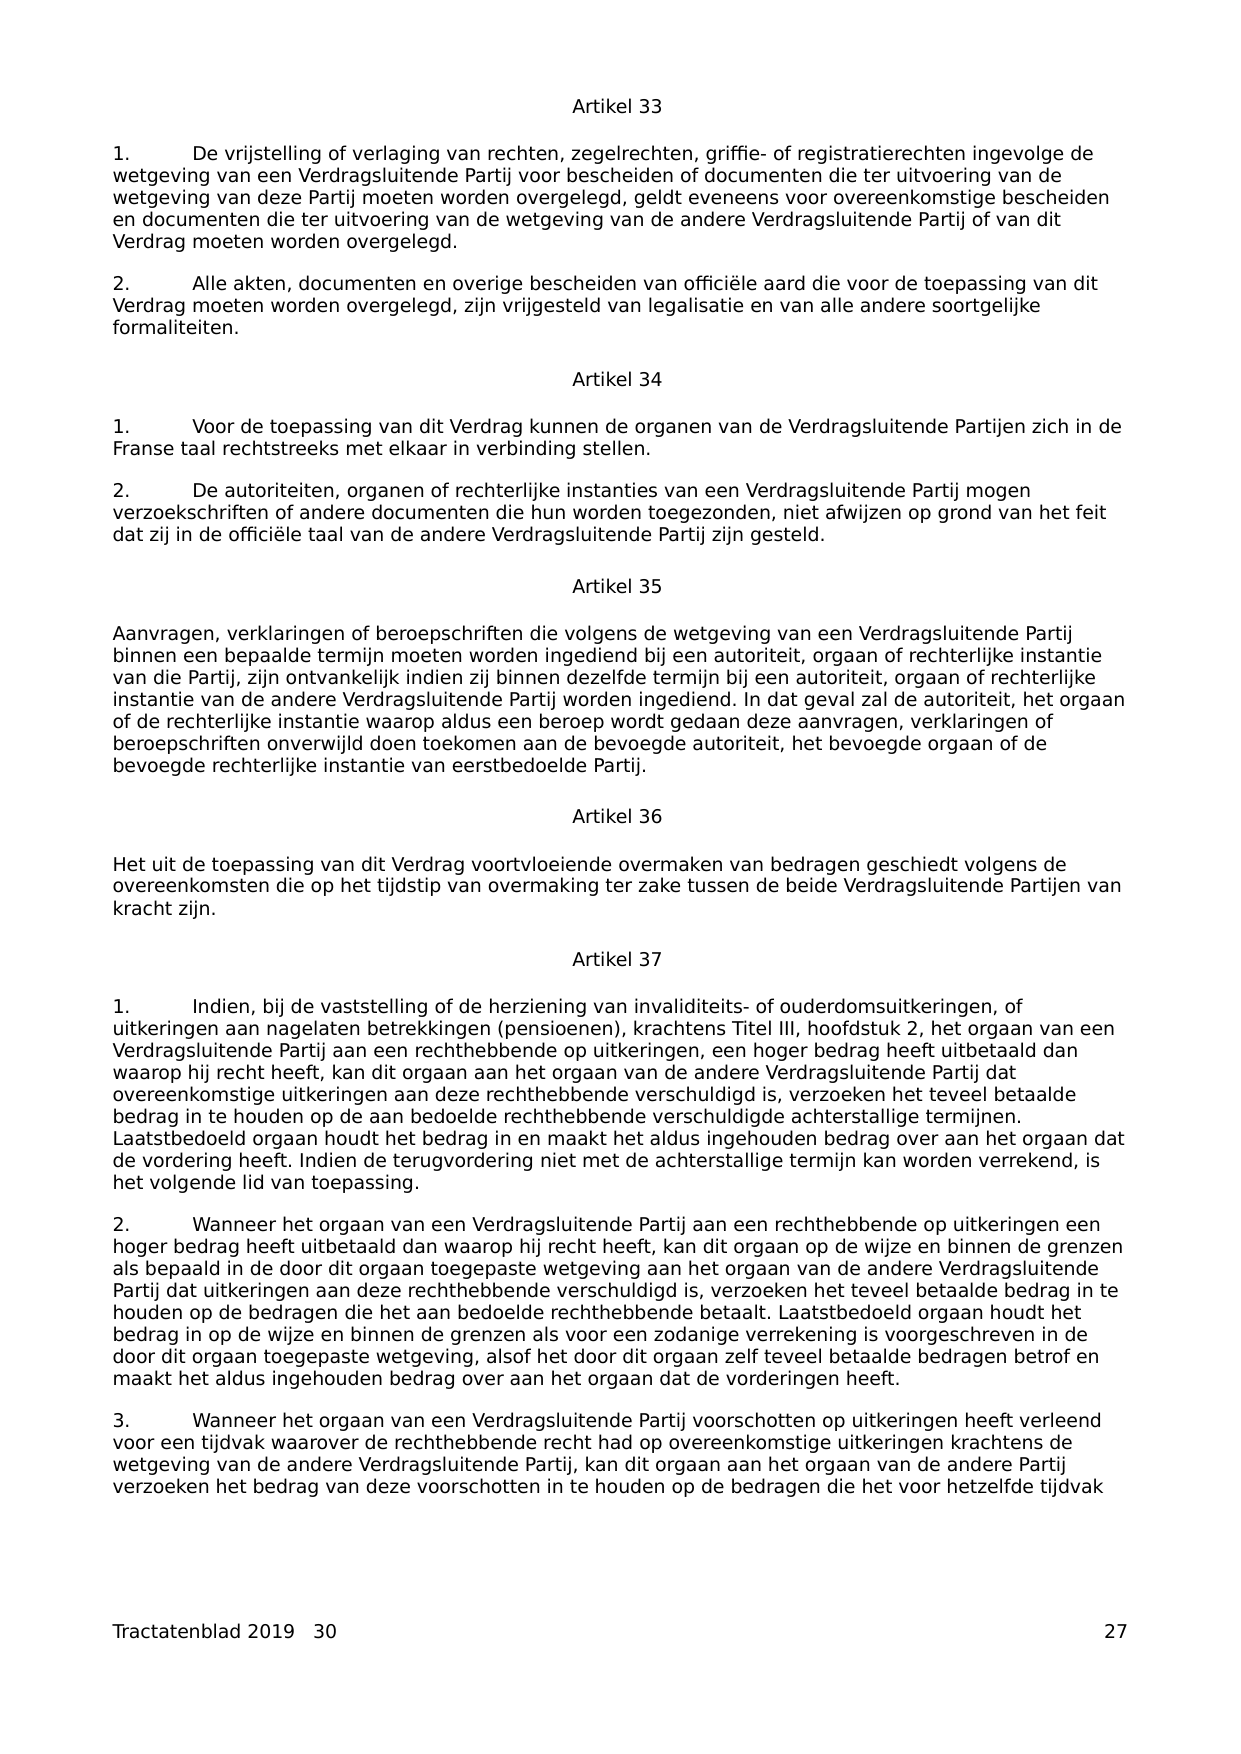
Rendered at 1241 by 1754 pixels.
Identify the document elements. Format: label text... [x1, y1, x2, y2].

subtitle Artikel 37 [112, 949, 1128, 971]
text 1. Voor de toepassing van dit Verdrag kunnen de organen van de Verdragsluitende Partijen zich in de Franse taal rechtstreeks met elkaar in verbinding stellen. [112, 416, 1128, 460]
text 2. De autoriteiten, organen of rechterlijke instanties van een Verdragsluitende Partij mogen verzoekschriften of andere documenten die hun worden toegezonden, niet afwijzen op grond van het feit dat zij in de officiële taal van de andere Verdragsluitende Partij zijn gesteld. [112, 480, 1128, 546]
subtitle Artikel 36 [112, 806, 1128, 828]
text 1. De vrijstelling of verlaging van rechten, zegelrechten, griffie- of registratierechten ingevolge de wetgeving van een Verdragsluitende Partij voor bescheiden of documenten die ter uitvoering van de wetgeving van deze Partij moeten worden overgelegd, geldt eveneens voor overeenkomstige bescheiden en documenten die ter uitvoering van de wetgeving van de andere Verdragsluitende Partij of van dit Verdrag moeten worden overgelegd. [112, 143, 1128, 253]
text Aanvragen, verklaringen of beroepschriften die volgens de wetgeving van een Verdragsluitende Partij binnen een bepaalde termijn moeten worden ingediend bij een autoriteit, orgaan of rechterlijke instantie van die Partij, zijn ontvankelijk indien zij binnen dezelfde termijn bij een autoriteit, orgaan of rechterlijke instantie van de andere Verdragsluitende Partij worden ingediend. In dat geval zal de autoriteit, het orgaan of de rechterlijke instantie waarop aldus een beroep wordt gedaan deze aanvragen, verklaringen of beroepschriften onverwijld doen toekomen aan de bevoegde autoriteit, het bevoegde orgaan of de bevoegde rechterlijke instantie van eerstbedoelde Partij. [112, 623, 1128, 776]
text 2. Wanneer het orgaan van een Verdragsluitende Partij aan een rechthebbende op uitkeringen een hoger bedrag heeft uitbetaald dan waarop hij recht heeft, kan dit orgaan op de wijze en binnen de grenzen als bepaald in de door dit orgaan toegepaste wetgeving aan het orgaan van de andere Verdragsluitende Partij dat uitkeringen aan deze rechthebbende verschuldigd is, verzoeken het teveel betaalde bedrag in te houden op de bedragen die het aan bedoelde rechthebbende betaalt. Laatstbedoeld orgaan houdt het bedrag in op de wijze en binnen de grenzen als voor een zodanige verrekening is voorgeschreven in de door dit orgaan toegepaste wetgeving, alsof het door dit orgaan zelf teveel betaalde bedragen betrof en maakt het aldus ingehouden bedrag over aan het orgaan dat de vorderingen heeft. [112, 1214, 1128, 1390]
text 2. Alle akten, documenten en overige bescheiden van officiële aard die voor de toepassing van dit Verdrag moeten worden overgelegd, zijn vrijgesteld van legalisatie en van alle andere soortgelijke formaliteiten. [112, 273, 1128, 339]
text Het uit de toepassing van dit Verdrag voortvloeiende overmaken van bedragen geschiedt volgens de overeenkomsten die op het tijdstip van overmaking ter zake tussen de beide Verdragsluitende Partijen van kracht zijn. [112, 853, 1128, 919]
subtitle Artikel 34 [112, 369, 1128, 391]
subtitle Artikel 33 [112, 96, 1128, 118]
subtitle Artikel 35 [112, 576, 1128, 598]
text 1. Indien, bij de vaststelling of de herziening van invaliditeits- of ouderdomsuitkeringen, of uitkeringen aan nagelaten betrekkingen (pensioenen), krachtens Titel III, hoofdstuk 2, het orgaan van een Verdragsluitende Partij aan een rechthebbende op uitkeringen, een hoger bedrag heeft uitbetaald dan waarop hij recht heeft, kan dit orgaan aan het orgaan van de andere Verdragsluitende Partij dat overeenkomstige uitkeringen aan deze rechthebbende verschuldigd is, verzoeken het teveel betaalde bedrag in te houden op de aan bedoelde rechthebbende verschuldigde achterstallige termijnen. Laatstbedoeld orgaan houdt het bedrag in en maakt het aldus ingehouden bedrag over aan het orgaan dat de vordering heeft. Indien de terugvordering niet met de achterstallige termijn kan worden verrekend, is het volgende lid van toepassing. [112, 996, 1128, 1194]
text 3. Wanneer het orgaan van een Verdragsluitende Partij voorschotten op uitkeringen heeft verleend voor een tijdvak waarover de rechthebbende recht had op overeenkomstige uitkeringen krachtens de wetgeving van de andere Verdragsluitende Partij, kan dit orgaan aan het orgaan van de andere Partij verzoeken het bedrag van deze voorschotten in te houden op de bedragen die het voor hetzelfde tijdvak [112, 1410, 1128, 1498]
